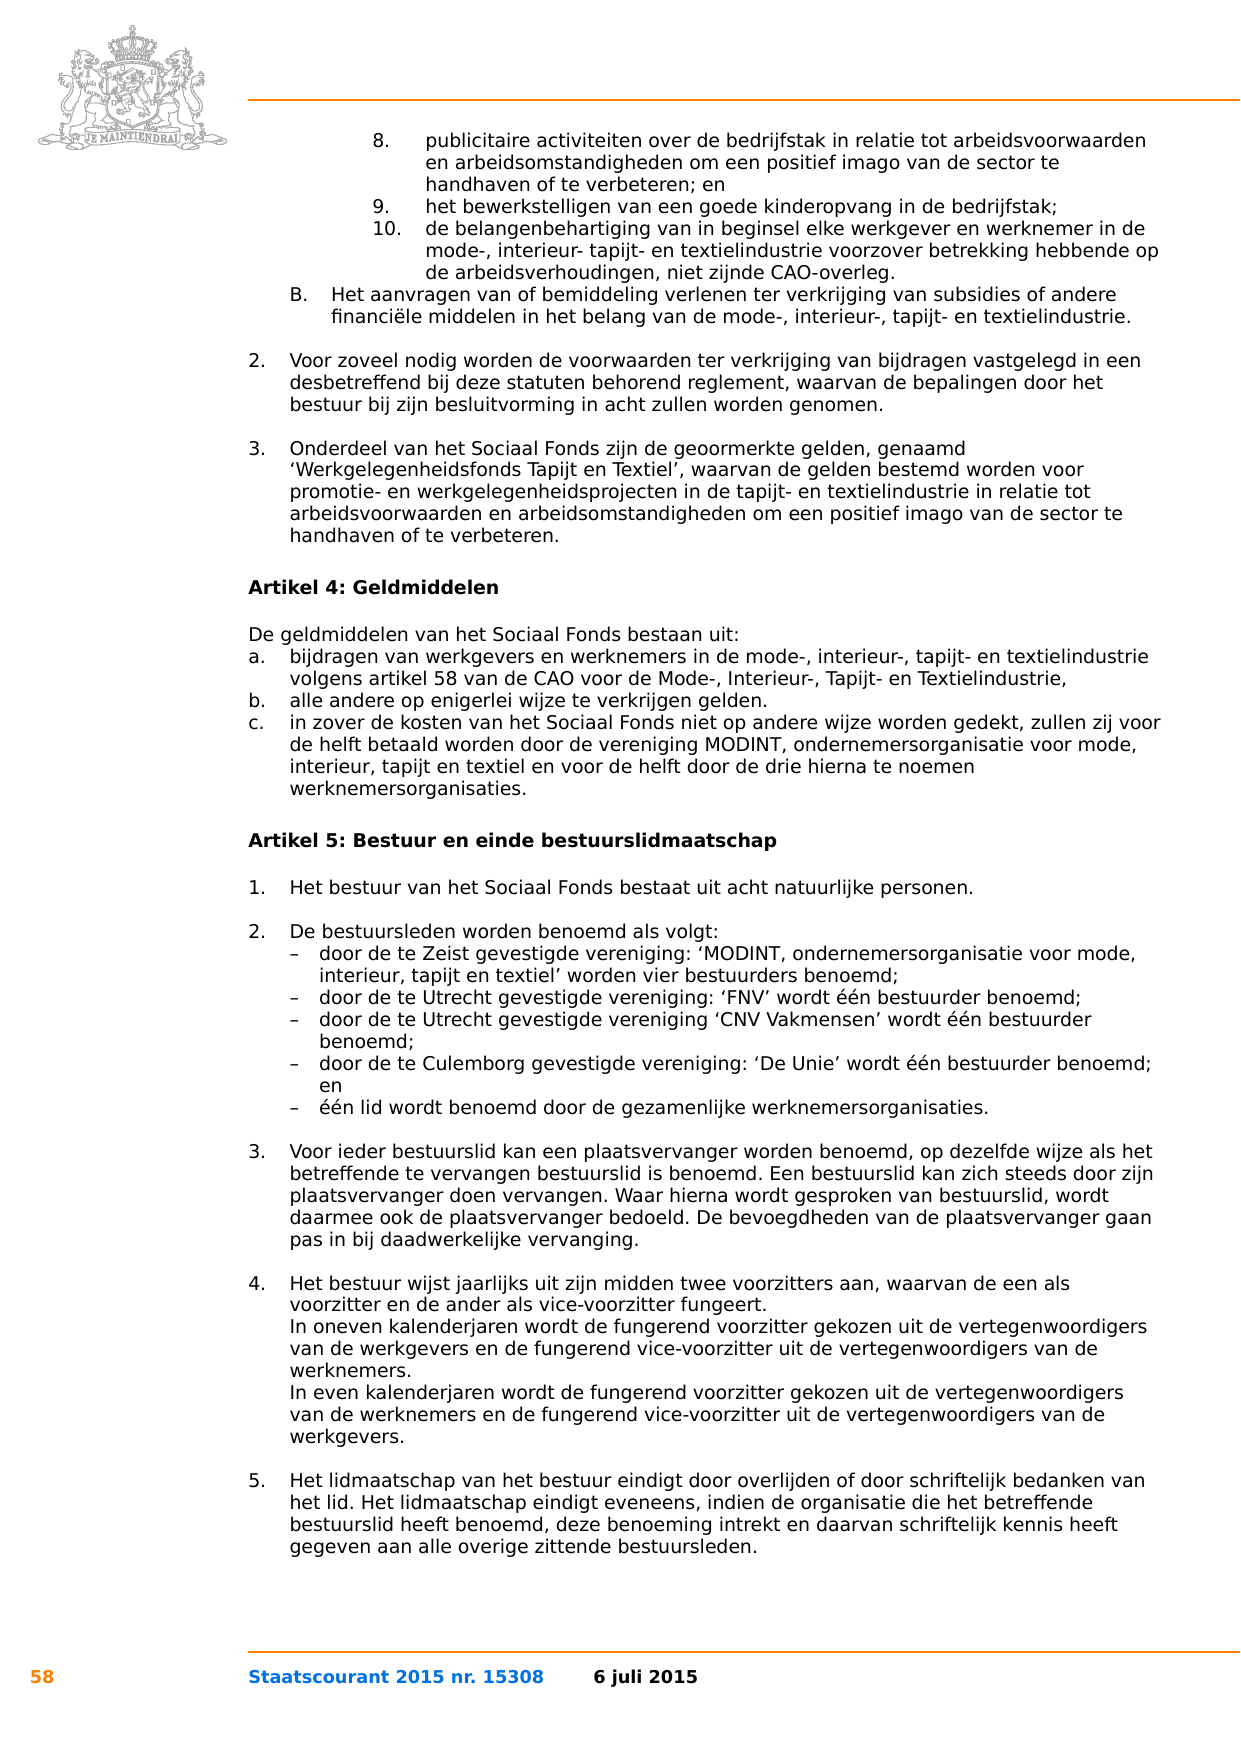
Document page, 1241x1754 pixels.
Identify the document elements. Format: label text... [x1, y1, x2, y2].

text 2. Voor zoveel nodig worden de voorwaarden ter verkrijging van bijdragen vastgelegd in een desbetreffend bij deze statuten behorend reglement, waarvan de bepalingen door het bestuur bij zijn besluitvorming in acht zullen worden genomen. [248, 349, 1163, 416]
text – door de te Culemborg gevestigde vereniging: ‘De Unie’ wordt één bestuurder benoemd; en [289, 1053, 1163, 1097]
text 5. Het lidmaatschap van het bestuur eindigt door overlijden of door schriftelijk bedanken van het lid. Het lidmaatschap eindigt eveneens, indien de organisatie die het betreffende bestuurslid heeft benoemd, deze benoeming intrekt en daarvan schriftelijk kennis heeft gegeven aan alle overige zittende bestuursleden. [248, 1470, 1163, 1558]
text B. Het aanvragen van of bemiddeling verlenen ter verkrijging van subsidies of andere financiële middelen in het belang van de mode-, interieur-, tapijt- en textielindustrie. [289, 284, 1163, 328]
text 4. Het bestuur wijst jaarlijks uit zijn midden twee voorzitters aan, waarvan de een als voorzitter en de ander als vice-voorzitter fungeert. [248, 1272, 1163, 1316]
text 3. Onderdeel van het Sociaal Fonds zijn de geoormerkte gelden, genaamd ‘Werkgelegenheidsfonds Tapijt en Textiel’, waarvan de gelden bestemd worden voor promotie- en werkgelegenheidsprojecten in de tapijt- en textielindustrie in relatie tot arbeidsvoorwaarden en arbeidsomstandigheden om een positief imago van de sector te handhaven of te verbeteren. [248, 437, 1163, 547]
text 3. Voor ieder bestuurslid kan een plaatsvervanger worden benoemd, op dezelfde wijze als het betreffende te vervangen bestuurslid is benoemd. Een bestuurslid kan zich steeds door zijn plaatsvervanger doen vervangen. Waar hierna wordt gesproken van bestuurslid, wordt daarmee ook de plaatsvervanger bedoeld. De bevoegdheden van de plaatsvervanger gaan pas in bij daadwerkelijke vervanging. [248, 1141, 1163, 1251]
subtitle Artikel 5: Bestuur en einde bestuurslidmaatschap [248, 830, 1163, 852]
text De geldmiddelen van het Sociaal Fonds bestaan uit: [248, 624, 1163, 646]
text b. alle andere op enigerlei wijze te verkrijgen gelden. [248, 690, 1163, 712]
text 1. Het bestuur van het Sociaal Fonds bestaat uit acht natuurlijke personen. [248, 877, 1163, 899]
text 9. het bewerkstelligen van een goede kinderopvang in de bedrijfstak; [372, 196, 1163, 218]
text – één lid wordt benoemd door de gezamenlijke werknemersorganisaties. [289, 1097, 1163, 1119]
text c. in zover de kosten van het Sociaal Fonds niet op andere wijze worden gedekt, zullen zij voor de helft betaald worden door de vereniging MODINT, ondernemersorganisatie voor mode, interieur, tapijt en textiel en voor de helft door de drie hierna te noemen werknemersorganisaties. [248, 712, 1163, 800]
subtitle Artikel 4: Geldmiddelen [248, 577, 1163, 599]
text 2. De bestuursleden worden benoemd als volgt: [248, 921, 1163, 943]
text In even kalenderjaren wordt de fungerend voorzitter gekozen uit de vertegenwoordigers van de werknemers en de fungerend vice-voorzitter uit de vertegenwoordigers van de werkgevers. [289, 1382, 1163, 1448]
picture [38, 25, 227, 150]
text – door de te Zeist gevestigde vereniging: ‘MODINT, ondernemersorganisatie voor mode, interieur, tapijt en textiel’ worden vier bestuurders benoemd; [289, 943, 1163, 987]
text 8. publicitaire activiteiten over de bedrijfstak in relatie tot arbeidsvoorwaarden en arbeidsomstandigheden om een positief imago van de sector te handhaven of te verbeteren; en [372, 130, 1163, 196]
text In oneven kalenderjaren wordt de fungerend voorzitter gekozen uit de vertegenwoordigers van de werkgevers en de fungerend vice-voorzitter uit de vertegenwoordigers van de werknemers. [289, 1316, 1163, 1382]
text – door de te Utrecht gevestigde vereniging: ‘FNV’ wordt één bestuurder benoemd; [289, 987, 1163, 1009]
text – door de te Utrecht gevestigde vereniging ‘CNV Vakmensen’ wordt één bestuurder benoemd; [289, 1009, 1163, 1053]
text 10. de belangenbehartiging van in beginsel elke werkgever en werknemer in de mode-, interieur- tapijt- en textielindustrie voorzover betrekking hebbende op de arbeidsverhoudingen, niet zijnde CAO-overleg. [372, 218, 1163, 284]
text a. bijdragen van werkgevers en werknemers in de mode-, interieur-, tapijt- en textielindustrie volgens artikel 58 van de CAO voor de Mode-, Interieur-, Tapijt- en Textielindustrie, [248, 646, 1163, 690]
